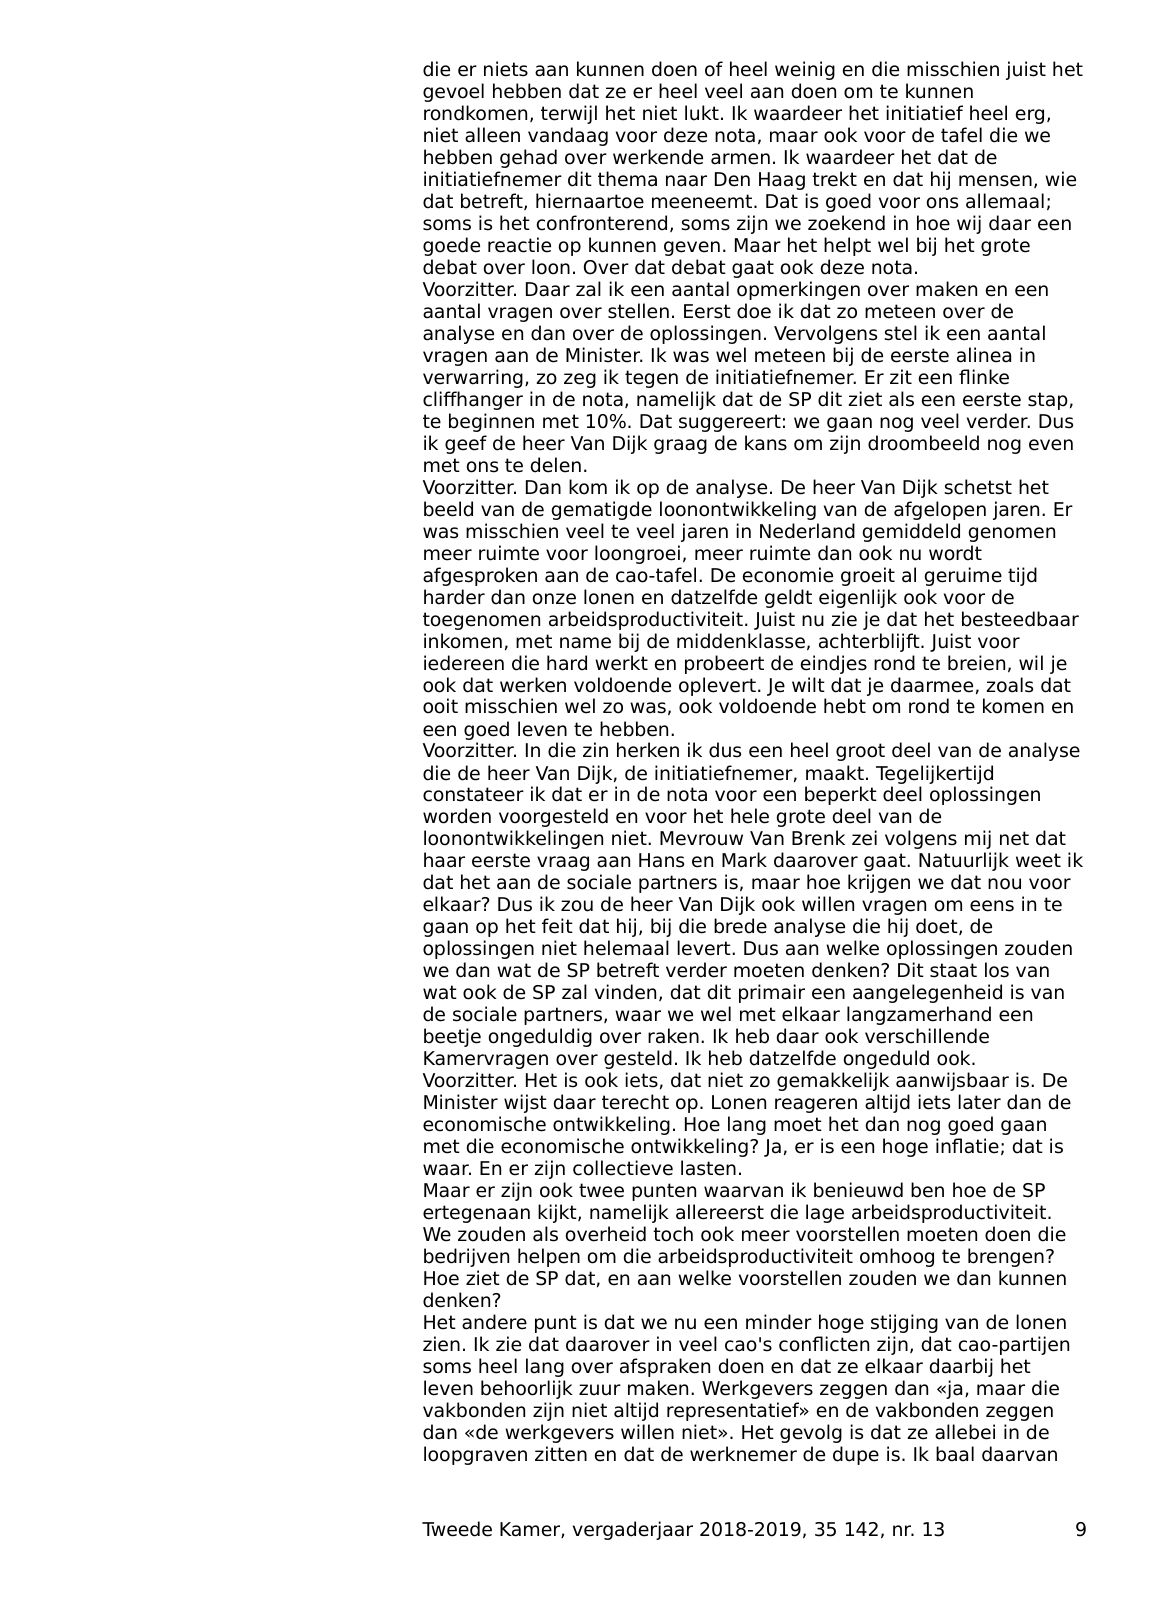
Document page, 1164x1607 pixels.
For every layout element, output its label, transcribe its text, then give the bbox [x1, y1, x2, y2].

text Voorzitter. Het is ook iets, dat niet zo gemakkelijk aanwijsbaar is. De Minister wijst daar terecht op. Lonen reageren altijd iets later dan de economische ontwikkeling. Hoe lang moet het dan nog goed gaan met die economische ontwikkeling? Ja, er is een hoge inflatie; dat is waar. En er zijn collectieve lasten. [422, 1070, 1087, 1180]
text Het andere punt is dat we nu een minder hoge stijging van de lonen zien. Ik zie dat daarover in veel cao's conflicten zijn, dat cao-partijen soms heel lang over afspraken doen en dat ze elkaar daarbij het leven behoorlijk zuur maken. Werkgevers zeggen dan «ja, maar die vakbonden zijn niet altijd representatief» en de vakbonden zeggen dan «de werkgevers willen niet». Het gevolg is dat ze allebei in de loopgraven zitten en dat de werknemer de dupe is. Ik baal daarvan [422, 1312, 1087, 1466]
text die er niets aan kunnen doen of heel weinig en die misschien juist het gevoel hebben dat ze er heel veel aan doen om te kunnen rondkomen, terwijl het niet lukt. Ik waardeer het initiatief heel erg, niet alleen vandaag voor deze nota, maar ook voor de tafel die we hebben gehad over werkende armen. Ik waardeer het dat de initiatiefnemer dit thema naar Den Haag trekt en dat hij mensen, wie dat betreft, hiernaartoe meeneemt. Dat is goed voor ons allemaal; soms is het confronterend, soms zijn we zoekend in hoe wij daar een goede reactie op kunnen geven. Maar het helpt wel bij het grote debat over loon. Over dat debat gaat ook deze nota. [422, 59, 1087, 279]
text Voorzitter. Daar zal ik een aantal opmerkingen over maken en een aantal vragen over stellen. Eerst doe ik dat zo meteen over de analyse en dan over de oplossingen. Vervolgens stel ik een aantal vragen aan de Minister. Ik was wel meteen bij de eerste alinea in verwarring, zo zeg ik tegen de initiatiefnemer. Er zit een flinke cliffhanger in de nota, namelijk dat de SP dit ziet als een eerste stap, te beginnen met 10%. Dat suggereert: we gaan nog veel verder. Dus ik geef de heer Van Dijk graag de kans om zijn droombeeld nog even met ons te delen. [422, 279, 1087, 477]
text Maar er zijn ook twee punten waarvan ik benieuwd ben hoe de SP ertegenaan kijkt, namelijk allereerst die lage arbeidsproductiviteit. We zouden als overheid toch ook meer voorstellen moeten doen die bedrijven helpen om die arbeidsproductiviteit omhoog te brengen? Hoe ziet de SP dat, en aan welke voorstellen zouden we dan kunnen denken? [422, 1180, 1087, 1312]
text Voorzitter. Dan kom ik op de analyse. De heer Van Dijk schetst het beeld van de gematigde loonontwikkeling van de afgelopen jaren. Er was misschien veel te veel jaren in Nederland gemiddeld genomen meer ruimte voor loongroei, meer ruimte dan ook nu wordt afgesproken aan de cao-tafel. De economie groeit al geruime tijd harder dan onze lonen en datzelfde geldt eigenlijk ook voor de toegenomen arbeidsproductiviteit. Juist nu zie je dat het besteedbaar inkomen, met name bij de middenklasse, achterblijft. Juist voor iedereen die hard werkt en probeert de eindjes rond te breien, wil je ook dat werken voldoende oplevert. Je wilt dat je daarmee, zoals dat ooit misschien wel zo was, ook voldoende hebt om rond te komen en een goed leven te hebben. [422, 477, 1087, 740]
text Voorzitter. In die zin herken ik dus een heel groot deel van de analyse die de heer Van Dijk, de initiatiefnemer, maakt. Tegelijkertijd constateer ik dat er in de nota voor een beperkt deel oplossingen worden voorgesteld en voor het hele grote deel van de loonontwikkelingen niet. Mevrouw Van Brenk zei volgens mij net dat haar eerste vraag aan Hans en Mark daarover gaat. Natuurlijk weet ik dat het aan de sociale partners is, maar hoe krijgen we dat nou voor elkaar? Dus ik zou de heer Van Dijk ook willen vragen om eens in te gaan op het feit dat hij, bij die brede analyse die hij doet, de oplossingen niet helemaal levert. Dus aan welke oplossingen zouden we dan wat de SP betreft verder moeten denken? Dit staat los van wat ook de SP zal vinden, dat dit primair een aangelegenheid is van de sociale partners, waar we wel met elkaar langzamerhand een beetje ongeduldig over raken. Ik heb daar ook verschillende Kamervragen over gesteld. Ik heb datzelfde ongeduld ook. [422, 740, 1087, 1070]
